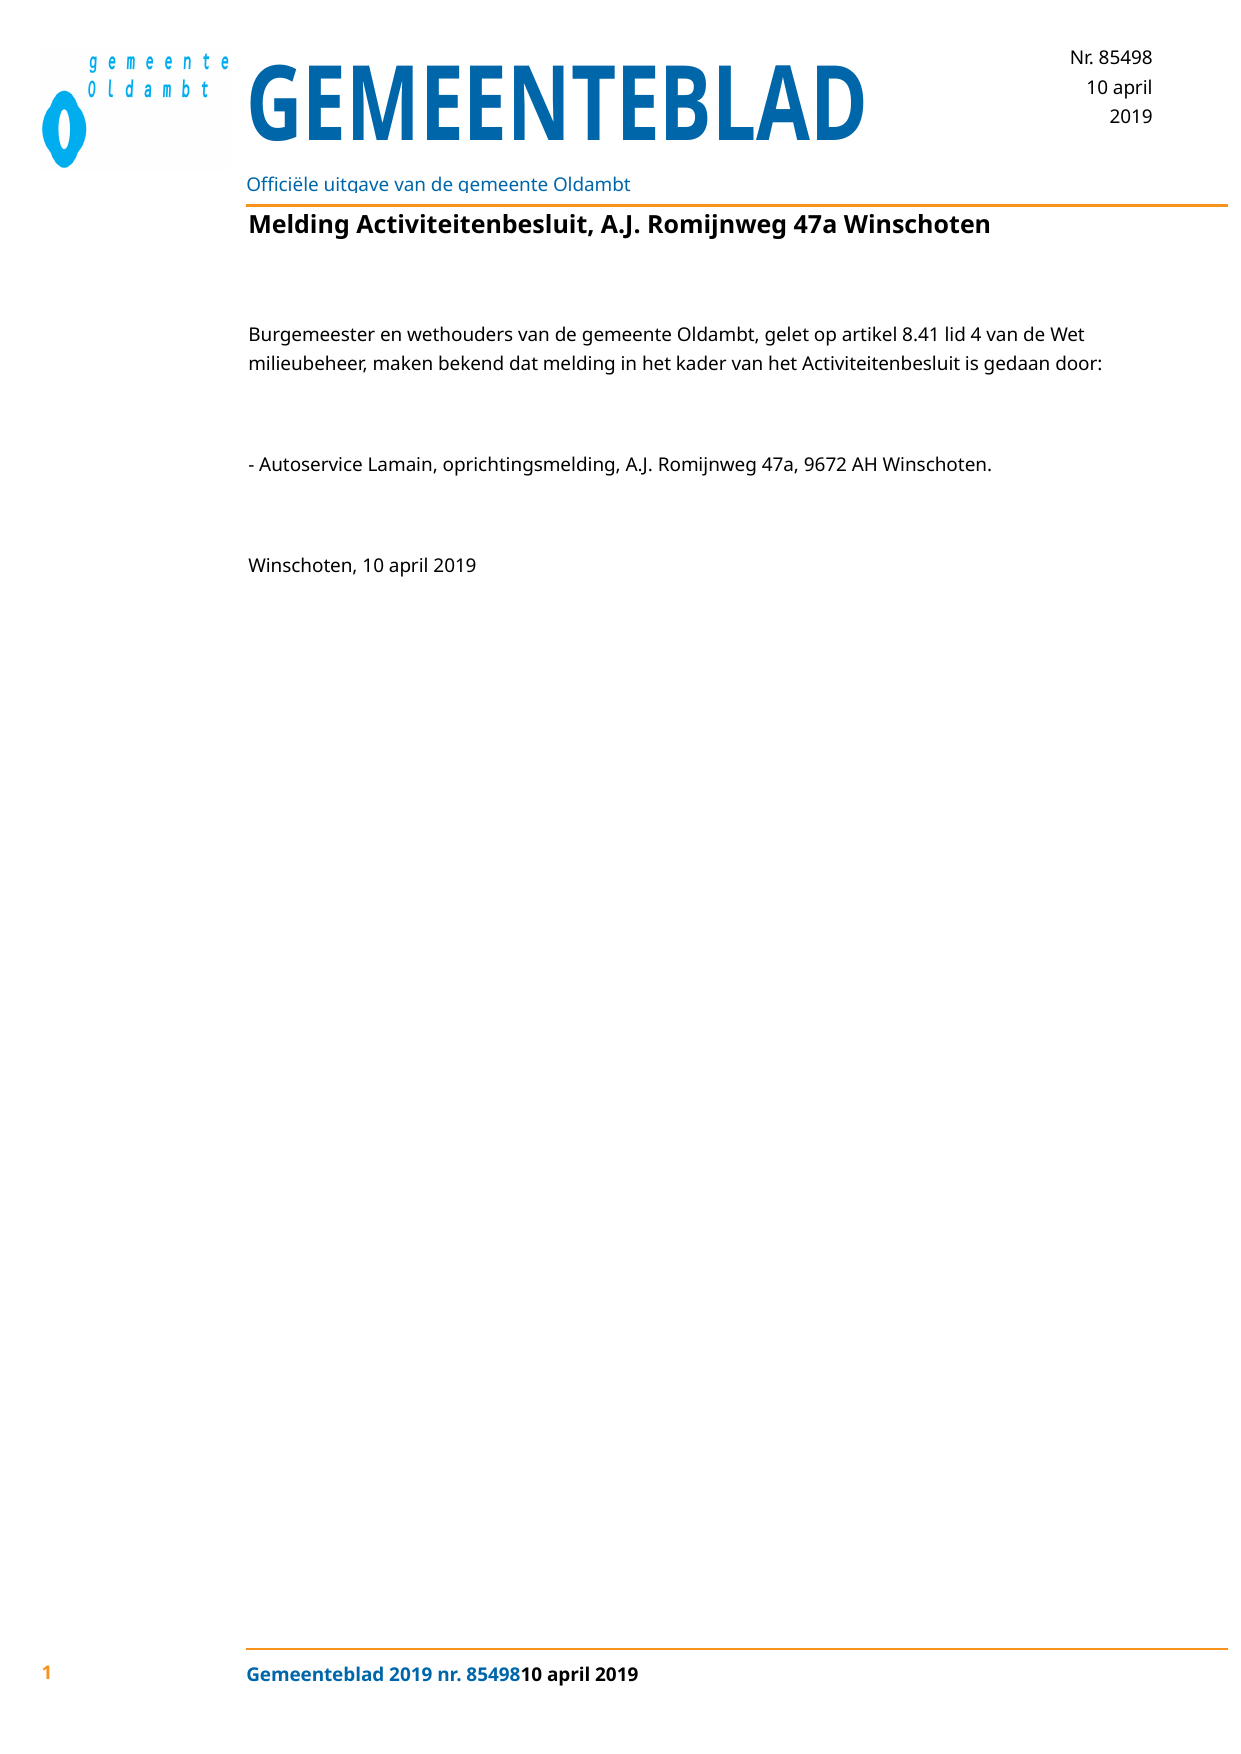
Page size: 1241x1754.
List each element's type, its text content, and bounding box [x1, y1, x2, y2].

text Burgemeester en wethouders van de gemeente Oldambt, gelet op artikel 8.41 lid 4 van de Wet milieubeheer, maken bekend dat melding in het kader van het Activiteitenbesluit is gedaan door: [248, 321, 1152, 376]
text - Autoservice Lamain, oprichtingsmelding, A.J. Romijnweg 47a, 9672 AH Winschoten. [248, 451, 1152, 477]
picture [41, 47, 231, 172]
text Melding Activiteitenbesluit, A.J. Romijnweg 47a Winschoten [248, 207, 1152, 241]
text Winschoten, 10 april 2019 [248, 552, 1152, 578]
